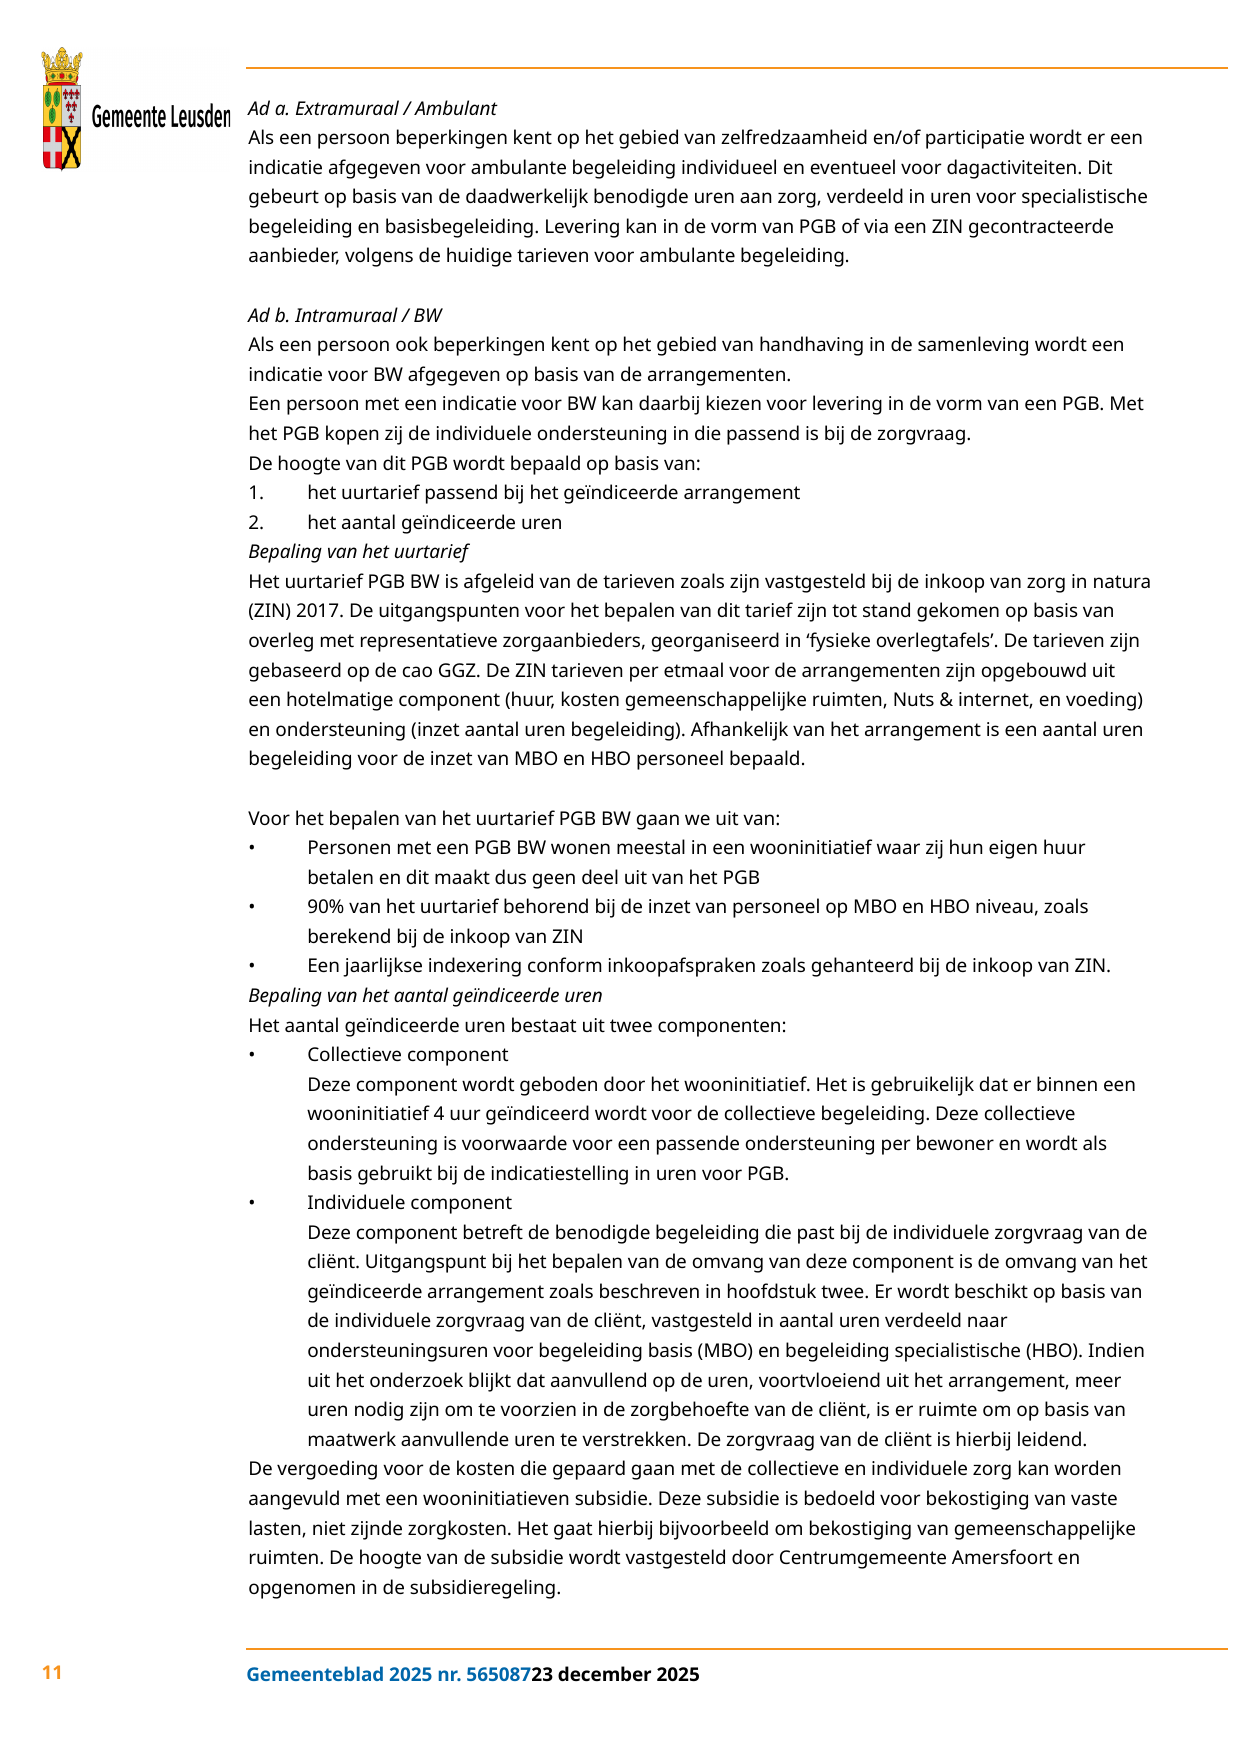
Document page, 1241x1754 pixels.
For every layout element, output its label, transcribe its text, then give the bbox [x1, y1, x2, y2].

list Individuele component [248, 1189, 1152, 1215]
list Een jaarlijkse indexering conform inkoopafspraken zoals gehanteerd bij de inkoop van ZIN. [248, 953, 1152, 978]
text Voor het bepalen van het uurtarief PGB BW gaan we uit van: [248, 805, 1152, 831]
list het aantal geïndiceerde uren [248, 509, 1152, 535]
text Als een persoon beperkingen kent op het gebied van zelfredzaamheid en/of participatie wordt er een indicatie afgegeven voor ambulante begeleiding individueel en eventueel voor dagactiviteiten. Dit gebeurt op basis van de daadwerkelijk benodigde uren aan zorg, verdeeld in uren voor specialistische begeleiding en basisbegeleiding. Levering kan in de vorm van PGB of via een ZIN gecontracteerde aanbieder, volgens de huidige tarieven voor ambulante begeleiding. [248, 124, 1152, 268]
text De vergoeding voor de kosten die gepaard gaan met de collectieve en individuele zorg kan worden aangevuld met een wooninitiatieven subsidie. Deze subsidie is bedoeld voor bekostiging van vaste lasten, niet zijnde zorgkosten. Het gaat hierbij bijvoorbeeld om bekostiging van gemeenschappelijke ruimten. De hoogte van de subsidie wordt vastgesteld door Centrumgemeente Amersfoort en opgenomen in de subsidieregeling. [248, 1456, 1152, 1600]
text De hoogte van dit PGB wordt bepaald op basis van: [248, 450, 1152, 476]
list Deze component wordt geboden door het wooninitiatief. Het is gebruikelijk dat er binnen een wooninitiatief 4 uur geïndiceerd wordt voor de collectieve begeleiding. Deze collectieve ondersteuning is voorwaarde voor een passende ondersteuning per bewoner en wordt als basis gebruikt bij de indicatiestelling in uren voor PGB. [248, 1071, 1152, 1186]
list Collectieve component [248, 1041, 1152, 1067]
text Het aantal geïndiceerde uren bestaat uit twee componenten: [248, 1012, 1152, 1038]
text Bepaling van het aantal geïndiceerde uren [248, 982, 1152, 1008]
picture [41, 47, 231, 172]
list Personen met een PGB BW wonen meestal in een wooninitiatief waar zij hun eigen huur betalen en dit maakt dus geen deel uit van het PGB [248, 834, 1152, 890]
text Het uurtarief PGB BW is afgeleid van de tarieven zoals zijn vastgesteld bij de inkoop van zorg in natura (ZIN) 2017. De uitgangspunten voor het bepalen van dit tarief zijn tot stand gekomen op basis van overleg met representatieve zorgaanbieders, georganiseerd in ‘fysieke overlegtafels’. De tarieven zijn gebaseerd op de cao GGZ. De ZIN tarieven per etmaal voor de arrangementen zijn opgebouwd uit een hotelmatige component (huur, kosten gemeenschappelijke ruimten, Nuts & internet, en voeding) en ondersteuning (inzet aantal uren begeleiding). Afhankelijk van het arrangement is een aantal uren begeleiding voor de inzet van MBO en HBO personeel bepaald. [248, 568, 1152, 771]
text Ad b. Intramuraal / BW [248, 302, 1152, 328]
list 90% van het uurtarief behorend bij de inzet van personeel op MBO en HBO niveau, zoals berekend bij de inkoop van ZIN [248, 893, 1152, 949]
list Deze component betreft de benodigde begeleiding die past bij de individuele zorgvraag van de cliënt. Uitgangspunt bij het bepalen van de omvang van deze component is de omvang van het geïndiceerde arrangement zoals beschreven in hoofdstuk twee. Er wordt beschikt op basis van de individuele zorgvraag van de cliënt, vastgesteld in aantal uren verdeeld naar ondersteuningsuren voor begeleiding basis (MBO) en begeleiding specialistische (HBO). Indien uit het onderzoek blijkt dat aanvullend op de uren, voortvloeiend uit het arrangement, meer uren nodig zijn om te voorzien in de zorgbehoefte van de cliënt, is er ruimte om op basis van maatwerk aanvullende uren te verstrekken. De zorgvraag van de cliënt is hierbij leidend. [248, 1219, 1152, 1452]
list het uurtarief passend bij het geïndiceerde arrangement [248, 479, 1152, 505]
text Als een persoon ook beperkingen kent op het gebied van handhaving in de samenleving wordt een indicatie voor BW afgegeven op basis van de arrangementen. [248, 331, 1152, 387]
text Ad a. Extramuraal / Ambulant [248, 95, 1152, 121]
text Bepaling van het uurtarief [248, 538, 1152, 564]
text Een persoon met een indicatie voor BW kan daarbij kiezen voor levering in de vorm van een PGB. Met het PGB kopen zij de individuele ondersteuning in die passend is bij de zorgvraag. [248, 391, 1152, 446]
